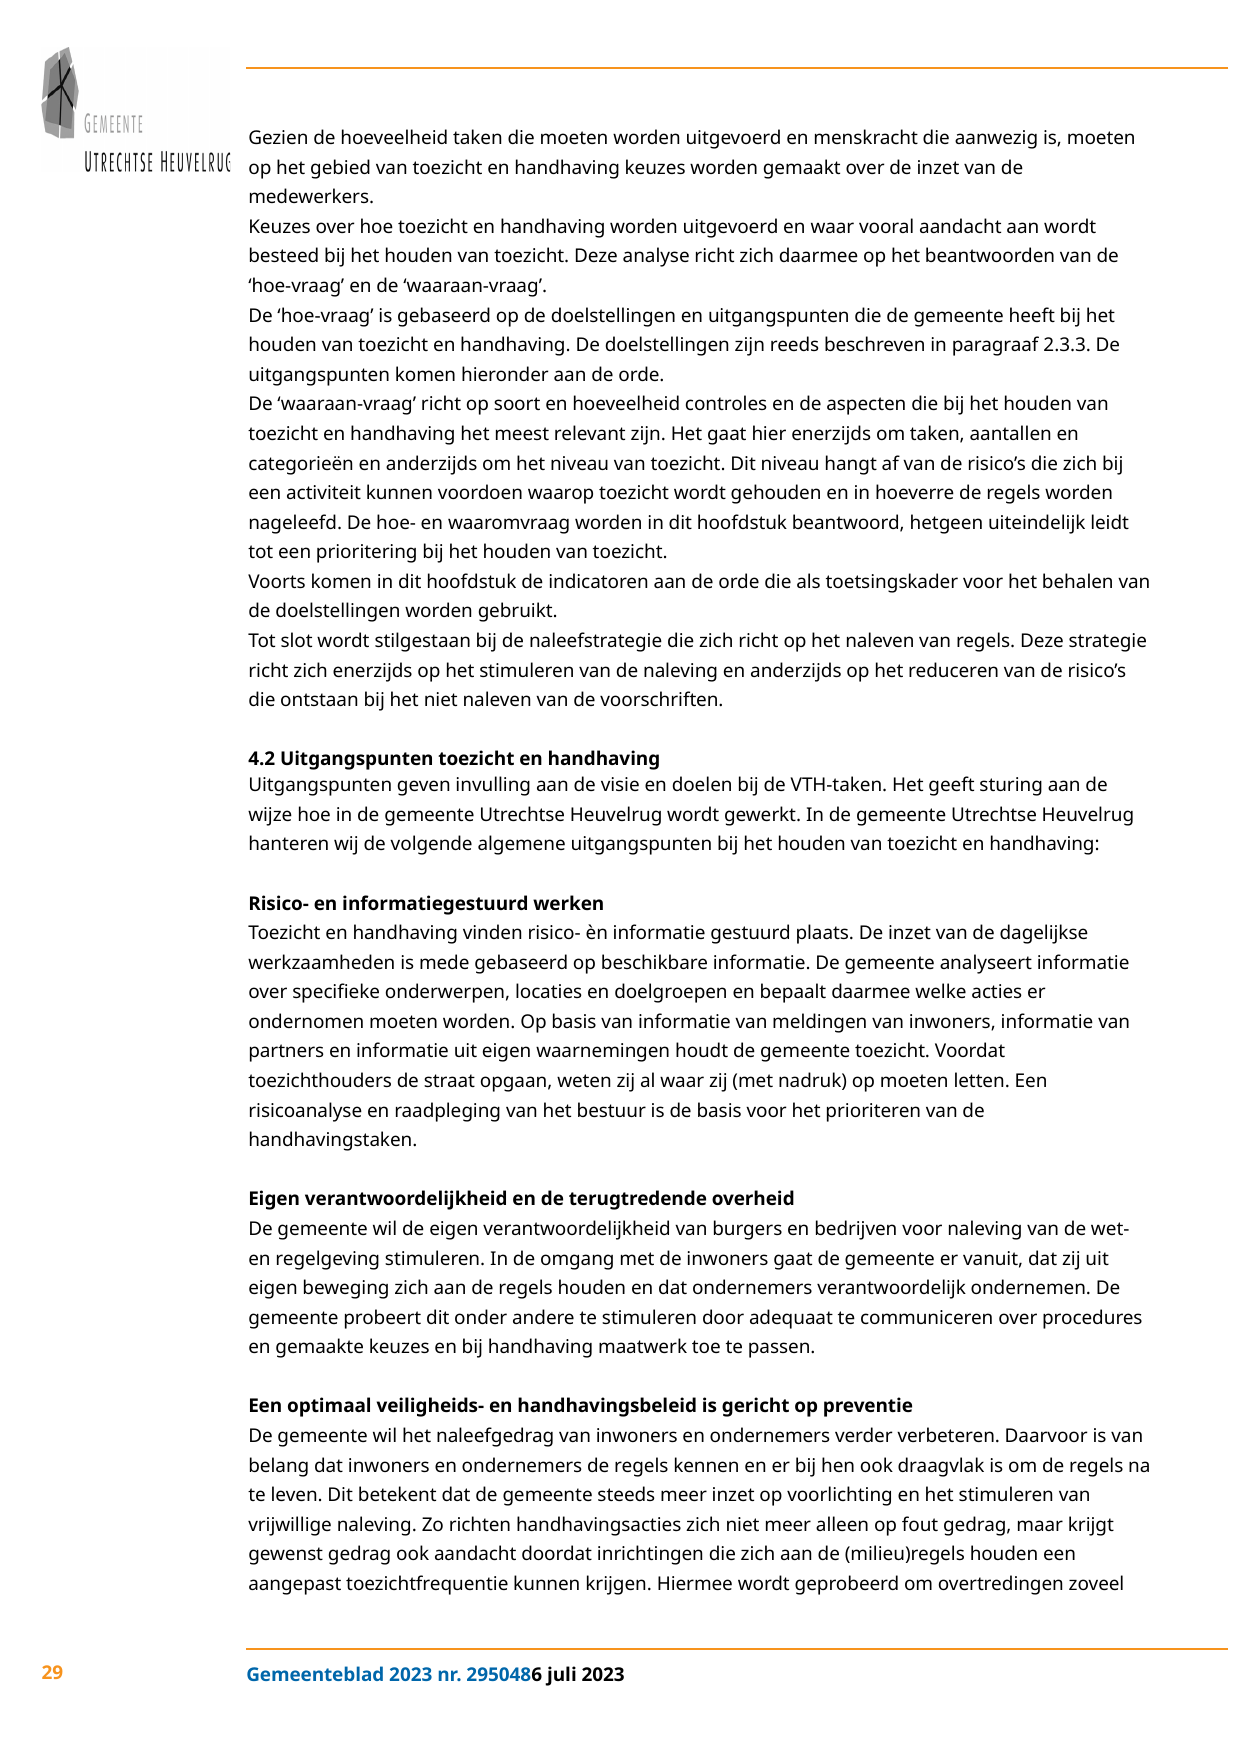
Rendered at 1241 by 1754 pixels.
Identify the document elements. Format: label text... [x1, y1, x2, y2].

text 4.2 Uitgangspunten toezicht en handhaving [248, 746, 1152, 771]
text De gemeente wil de eigen verantwoordelijkheid van burgers en bedrijven voor naleving van de wet- en regelgeving stimuleren. In de omgang met de inwoners gaat de gemeente er vanuit, dat zij uit eigen beweging zich aan de regels houden en dat ondernemers verantwoordelijk ondernemen. De gemeente probeert dit onder andere te stimuleren door adequaat te communiceren over procedures en gemaakte keuzes en bij handhaving maatwerk toe te passen. [248, 1215, 1152, 1359]
text De gemeente wil het naleefgedrag van inwoners en ondernemers verder verbeteren. Daarvoor is van belang dat inwoners en ondernemers de regels kennen en er bij hen ook draagvlak is om de regels na te leven. Dit betekent dat de gemeente steeds meer inzet op voorlichting en het stimuleren van vrijwillige naleving. Zo richten handhavingsacties zich niet meer alleen op fout gedrag, maar krijgt gewenst gedrag ook aandacht doordat inrichtingen die zich aan de (milieu)regels houden een aangepast toezichtfrequentie kunnen krijgen. Hiermee wordt geprobeerd om overtredingen zoveel [248, 1422, 1152, 1596]
text Tot slot wordt stilgestaan bij de naleefstrategie die zich richt op het naleven van regels. Deze strategie richt zich enerzijds op het stimuleren van de naleving en anderzijds op het reduceren van de risico’s die ontstaan bij het niet naleven van de voorschriften. [248, 627, 1152, 712]
text Voorts komen in dit hoofdstuk de indicatoren aan de orde die als toetsingskader voor het behalen van de doelstellingen worden gebruikt. [248, 568, 1152, 623]
text De ‘hoe-vraag’ is gebaseerd op de doelstellingen en uitgangspunten die de gemeente heeft bij het houden van toezicht en handhaving. De doelstellingen zijn reeds beschreven in paragraaf 2.3.3. De uitgangspunten komen hieronder aan de orde. [248, 302, 1152, 387]
text Risico- en informatiegestuurd werken [248, 890, 1152, 915]
text Een optimaal veiligheids- en handhavingsbeleid is gericht op preventie [248, 1393, 1152, 1418]
text Keuzes over hoe toezicht en handhaving worden uitgevoerd en waar vooral aandacht aan wordt besteed bij het houden van toezicht. Deze analyse richt zich daarmee op het beantwoorden van de ‘hoe-vraag’ en de ‘waaraan-vraag’. [248, 213, 1152, 298]
text Uitgangspunten geven invulling aan de visie en doelen bij de VTH-taken. Het geeft sturing aan de wijze hoe in de gemeente Utrechtse Heuvelrug wordt gewerkt. In de gemeente Utrechtse Heuvelrug hanteren wij de volgende algemene uitgangspunten bij het houden van toezicht en handhaving: [248, 771, 1152, 856]
text Toezicht en handhaving vinden risico- èn informatie gestuurd plaats. De inzet van de dagelijkse werkzaamheden is mede gebaseerd op beschikbare informatie. De gemeente analyseert informatie over specifieke onderwerpen, locaties en doelgroepen en bepaalt daarmee welke acties er ondernomen moeten worden. Op basis van informatie van meldingen van inwoners, informatie van partners en informatie uit eigen waarnemingen houdt de gemeente toezicht. Voordat toezichthouders de straat opgaan, weten zij al waar zij (met nadruk) op moeten letten. Een risicoanalyse en raadpleging van het bestuur is de basis voor het prioriteren van de handhavingstaken. [248, 919, 1152, 1152]
picture [41, 47, 231, 172]
text De ‘waaraan-vraag’ richt op soort en hoeveelheid controles en de aspecten die bij het houden van toezicht en handhaving het meest relevant zijn. Het gaat hier enerzijds om taken, aantallen en categorieën en anderzijds om het niveau van toezicht. Dit niveau hangt af van de risico’s die zich bij een activiteit kunnen voordoen waarop toezicht wordt gehouden en in hoeverre de regels worden nageleefd. De hoe- en waaromvraag worden in dit hoofdstuk beantwoord, hetgeen uiteindelijk leidt tot een prioritering bij het houden van toezicht. [248, 391, 1152, 564]
text Eigen verantwoordelijkheid en de terugtredende overheid [248, 1186, 1152, 1211]
text Gezien de hoeveelheid taken die moeten worden uitgevoerd en menskracht die aanwezig is, moeten op het gebied van toezicht en handhaving keuzes worden gemaakt over de inzet van de medewerkers. [248, 124, 1152, 209]
